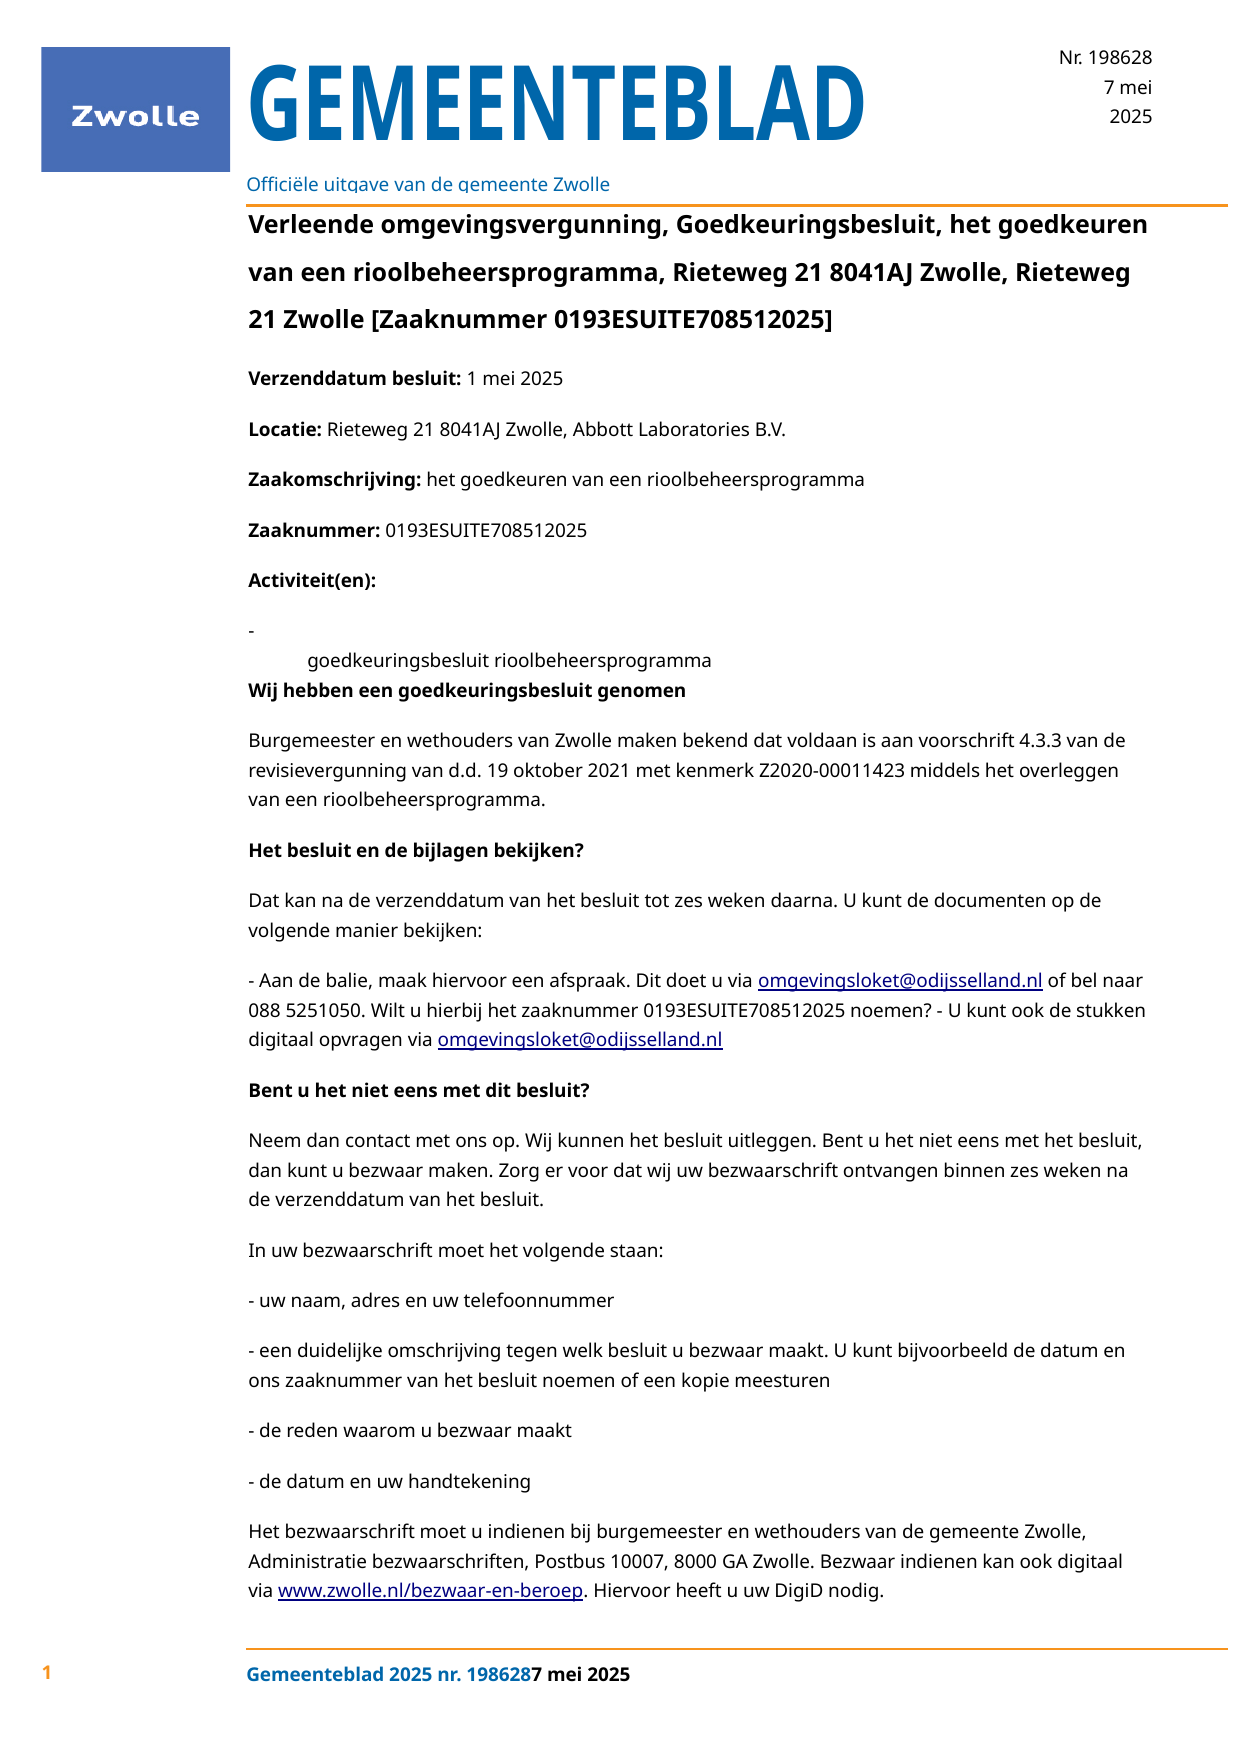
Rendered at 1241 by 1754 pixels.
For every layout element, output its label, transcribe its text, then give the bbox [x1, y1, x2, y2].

text Zaakomschrijving: het goedkeuren van een rioolbeheersprogramma [248, 466, 1152, 492]
text Verleende omgevingsvergunning, Goedkeuringsbesluit, het goedkeuren van een rioolbeheersprogramma, Rieteweg 21 8041AJ Zwolle, Rieteweg 21 Zwolle [Zaaknummer 0193ESUITE708512025] [248, 207, 1152, 336]
text - Aan de balie, maak hiervoor een afspraak. Dit doet u via omgevingsloket@odijsselland.nl of bel naar 088 5251050. Wilt u hierbij het zaaknummer 0193ESUITE708512025 noemen? - U kunt ook de stukken digitaal opvragen via omgevingsloket@odijsselland.nl [248, 967, 1152, 1052]
text - de datum en uw handtekening [248, 1468, 1152, 1494]
text Het bezwaarschrift moet u indienen bij burgemeester en wethouders van de gemeente Zwolle, Administratie bezwaarschriften, Postbus 10007, 8000 GA Zwolle. Bezwaar indienen kan ook digitaal via www.zwolle.nl/bezwaar-en-beroep. Hiervoor heeft u uw DigiD nodig. [248, 1518, 1152, 1603]
text Locatie: Rieteweg 21 8041AJ Zwolle, Abbott Laboratories B.V. [248, 416, 1152, 442]
text Dat kan na de verzenddatum van het besluit tot zes weken daarna. U kunt de documenten op de volgende manier bekijken: [248, 887, 1152, 942]
text In uw bezwaarschrift moet het volgende staan: [248, 1237, 1152, 1262]
text Het besluit en de bijlagen bekijken? [248, 837, 1152, 862]
text Zaaknummer: 0193ESUITE708512025 [248, 517, 1152, 542]
text - de reden waarom u bezwaar maakt [248, 1418, 1152, 1443]
text Activiteit(en): [248, 567, 1152, 593]
text Burgemeester en wethouders van Zwolle maken bekend dat voldaan is aan voorschrift 4.3.3 van de revisievergunning van d.d. 19 oktober 2021 met kenmerk Z2020-00011423 middels het overleggen van een rioolbeheersprogramma. [248, 727, 1152, 812]
text - uw naam, adres en uw telefoonnummer [248, 1287, 1152, 1313]
list goedkeuringsbesluit rioolbeheersprogramma [248, 647, 1152, 673]
text Neem dan contact met ons op. Wij kunnen het besluit uitleggen. Bent u het niet eens met het besluit, dan kunt u bezwaar maken. Zorg er voor dat wij uw bezwaarschrift ontvangen binnen zes weken na de verzenddatum van het besluit. [248, 1127, 1152, 1212]
text Wij hebben een goedkeuringsbesluit genomen [248, 677, 1152, 702]
text Verzenddatum besluit: 1 mei 2025 [248, 366, 1152, 391]
text - een duidelijke omschrijving tegen welk besluit u bezwaar maakt. U kunt bijvoorbeeld de datum en ons zaaknummer van het besluit noemen of een kopie meesturen [248, 1338, 1152, 1393]
picture [41, 47, 231, 172]
text Bent u het niet eens met dit besluit? [248, 1077, 1152, 1102]
